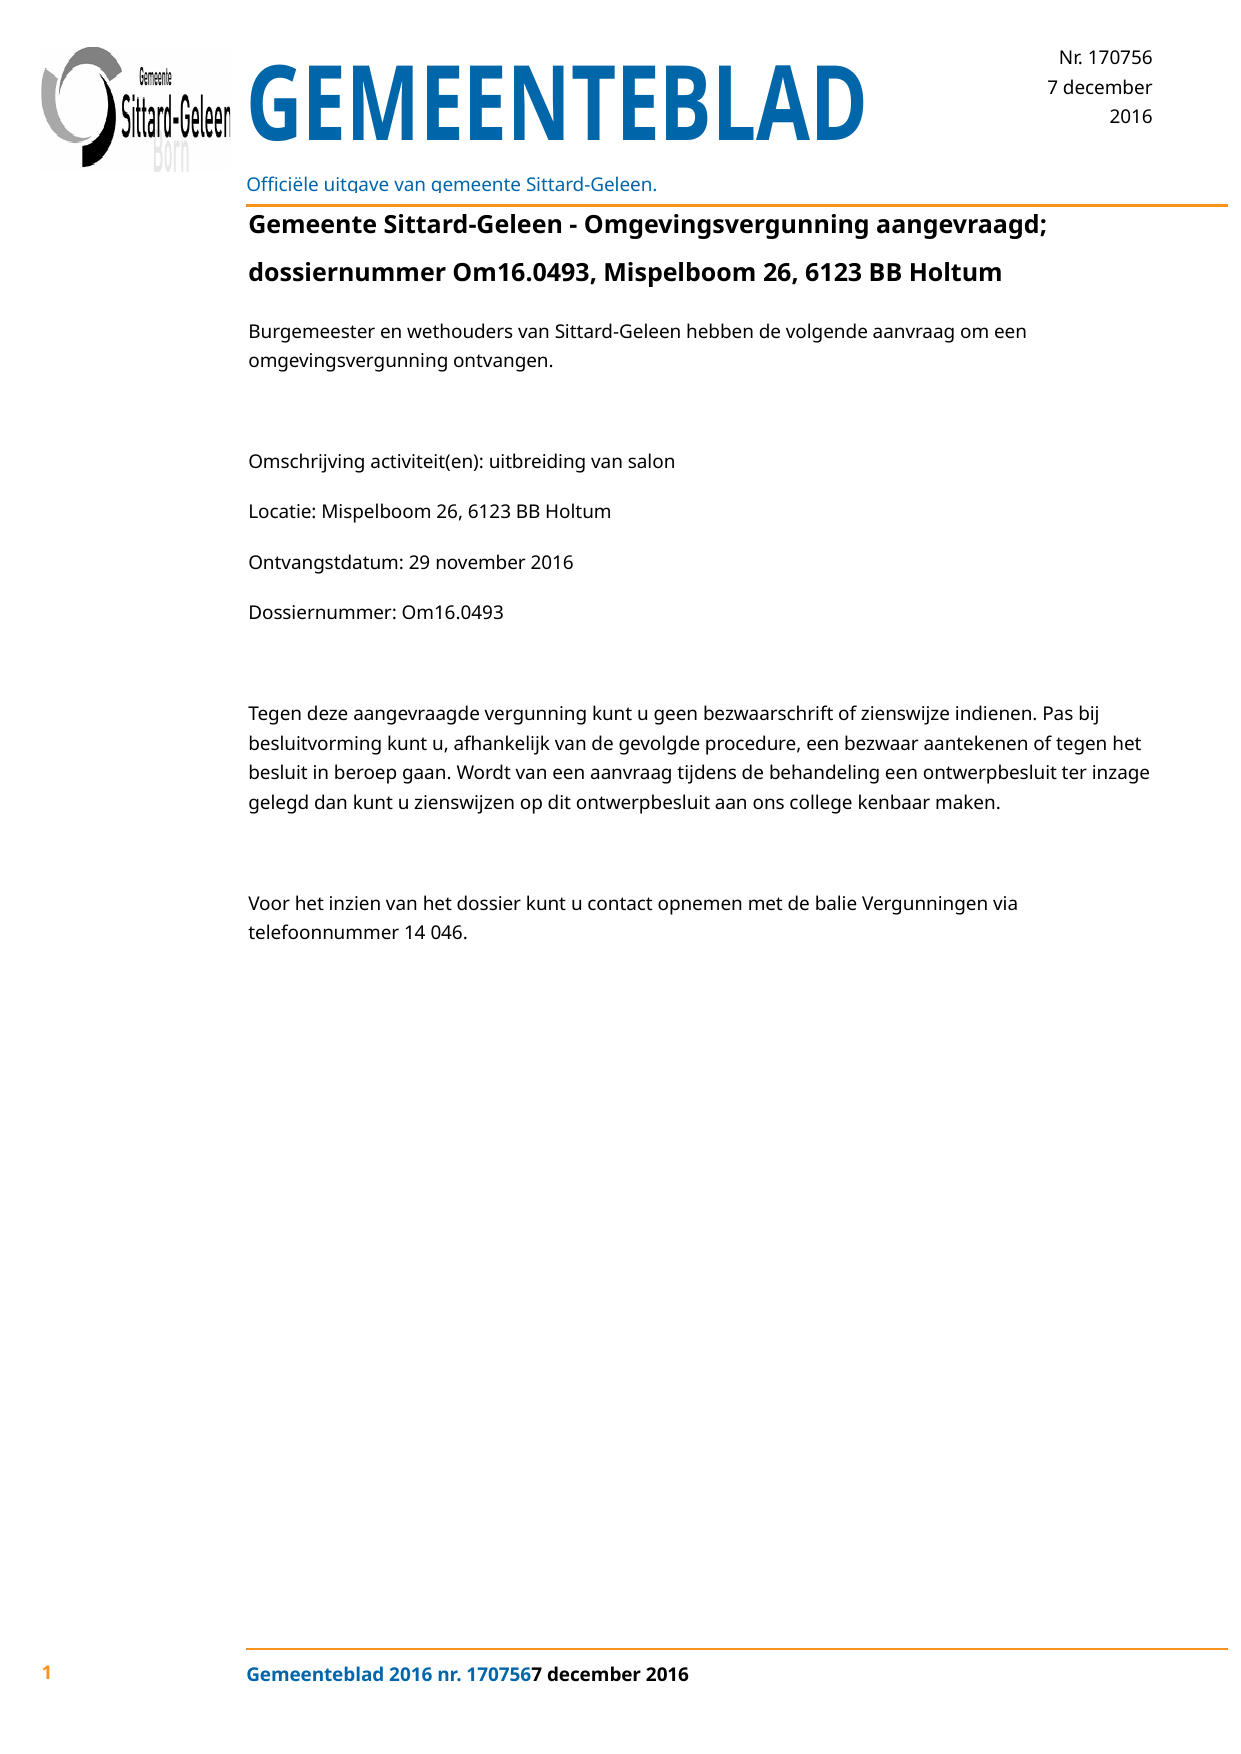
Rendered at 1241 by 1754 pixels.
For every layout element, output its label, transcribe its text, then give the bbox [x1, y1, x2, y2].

text Dossiernummer: Om16.0493 [248, 599, 1152, 625]
text Omschrijving activiteit(en): uitbreiding van salon [248, 448, 1152, 474]
picture [41, 47, 231, 172]
text Burgemeester en wethouders van Sittard-Geleen hebben de volgende aanvraag om een omgevingsvergunning ontvangen. [248, 318, 1152, 373]
text Voor het inzien van het dossier kunt u contact opnemen met de balie Vergunningen via telefoonnummer 14 046. [248, 890, 1152, 945]
text Gemeente Sittard-Geleen - Omgevingsvergunning aangevraagd; dossiernummer Om16.0493, Mispelboom 26, 6123 BB Holtum [248, 207, 1152, 288]
text Ontvangstdatum: 29 november 2016 [248, 549, 1152, 575]
text Tegen deze aangevraagde vergunning kunt u geen bezwaarschrift of zienswijze indienen. Pas bij besluitvorming kunt u, afhankelijk van de gevolgde procedure, een bezwaar aantekenen of tegen het besluit in beroep gaan. Wordt van een aanvraag tijdens de behandeling een ontwerpbesluit ter inzage gelegd dan kunt u zienswijzen op dit ontwerpbesluit aan ons college kenbaar maken. [248, 700, 1152, 815]
text Locatie: Mispelboom 26, 6123 BB Holtum [248, 499, 1152, 524]
